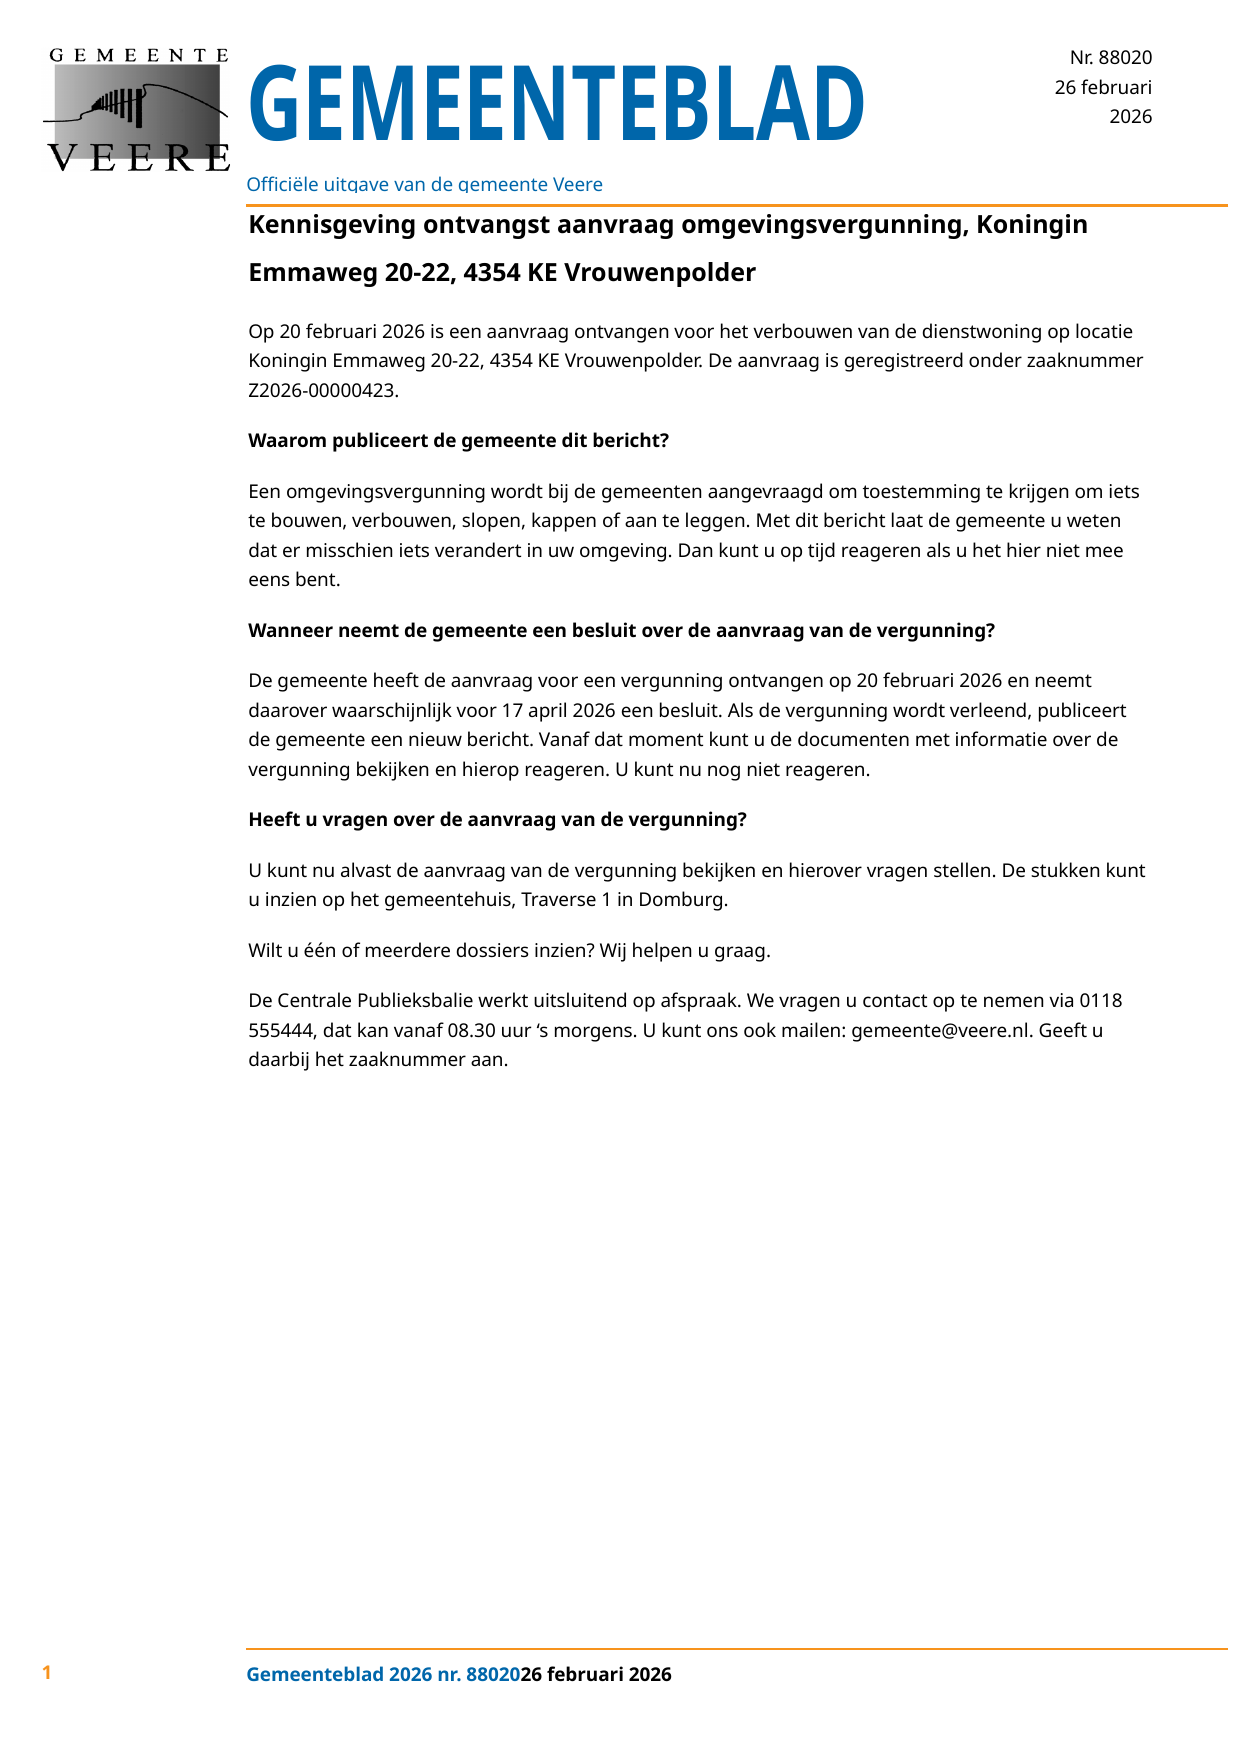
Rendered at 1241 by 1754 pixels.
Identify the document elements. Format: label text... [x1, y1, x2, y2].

picture [41, 47, 231, 172]
text Een omgevingsvergunning wordt bij de gemeenten aangevraagd om toestemming te krijgen om iets te bouwen, verbouwen, slopen, kappen of aan te leggen. Met dit bericht laat de gemeente u weten dat er misschien iets verandert in uw omgeving. Dan kunt u op tijd reageren als u het hier niet mee eens bent. [248, 478, 1152, 592]
text De gemeente heeft de aanvraag voor een vergunning ontvangen op 20 februari 2026 en neemt daarover waarschijnlijk voor 17 april 2026 een besluit. Als de vergunning wordt verleend, publiceert de gemeente een nieuw bericht. Vanaf dat moment kunt u de documenten met informatie over de vergunning bekijken en hierop reageren. U kunt nu nog niet reageren. [248, 667, 1152, 782]
text U kunt nu alvast de aanvraag van de vergunning bekijken en hierover vragen stellen. De stukken kunt u inzien op het gemeentehuis, Traverse 1 in Domburg. [248, 857, 1152, 912]
text Waarom publiceert de gemeente dit bericht? [248, 427, 1152, 453]
text Wilt u één of meerdere dossiers inzien? Wij helpen u graag. [248, 937, 1152, 963]
text Op 20 februari 2026 is een aanvraag ontvangen voor het verbouwen van de dienstwoning op locatie Koningin Emmaweg 20-22, 4354 KE Vrouwenpolder. De aanvraag is geregistreerd onder zaaknummer Z2026-00000423. [248, 318, 1152, 403]
text Kennisgeving ontvangst aanvraag omgevingsvergunning, Koningin Emmaweg 20-22, 4354 KE Vrouwenpolder [248, 207, 1152, 288]
text Heeft u vragen over de aanvraag van de vergunning? [248, 807, 1152, 832]
text De Centrale Publieksbalie werkt uitsluitend op afspraak. We vragen u contact op te nemen via 0118 555444, dat kan vanaf 08.30 uur ‘s morgens. U kunt ons ook mailen: gemeente@veere.nl. Geeft u daarbij het zaaknummer aan. [248, 987, 1152, 1072]
text Wanneer neemt de gemeente een besluit over de aanvraag van de vergunning? [248, 617, 1152, 643]
